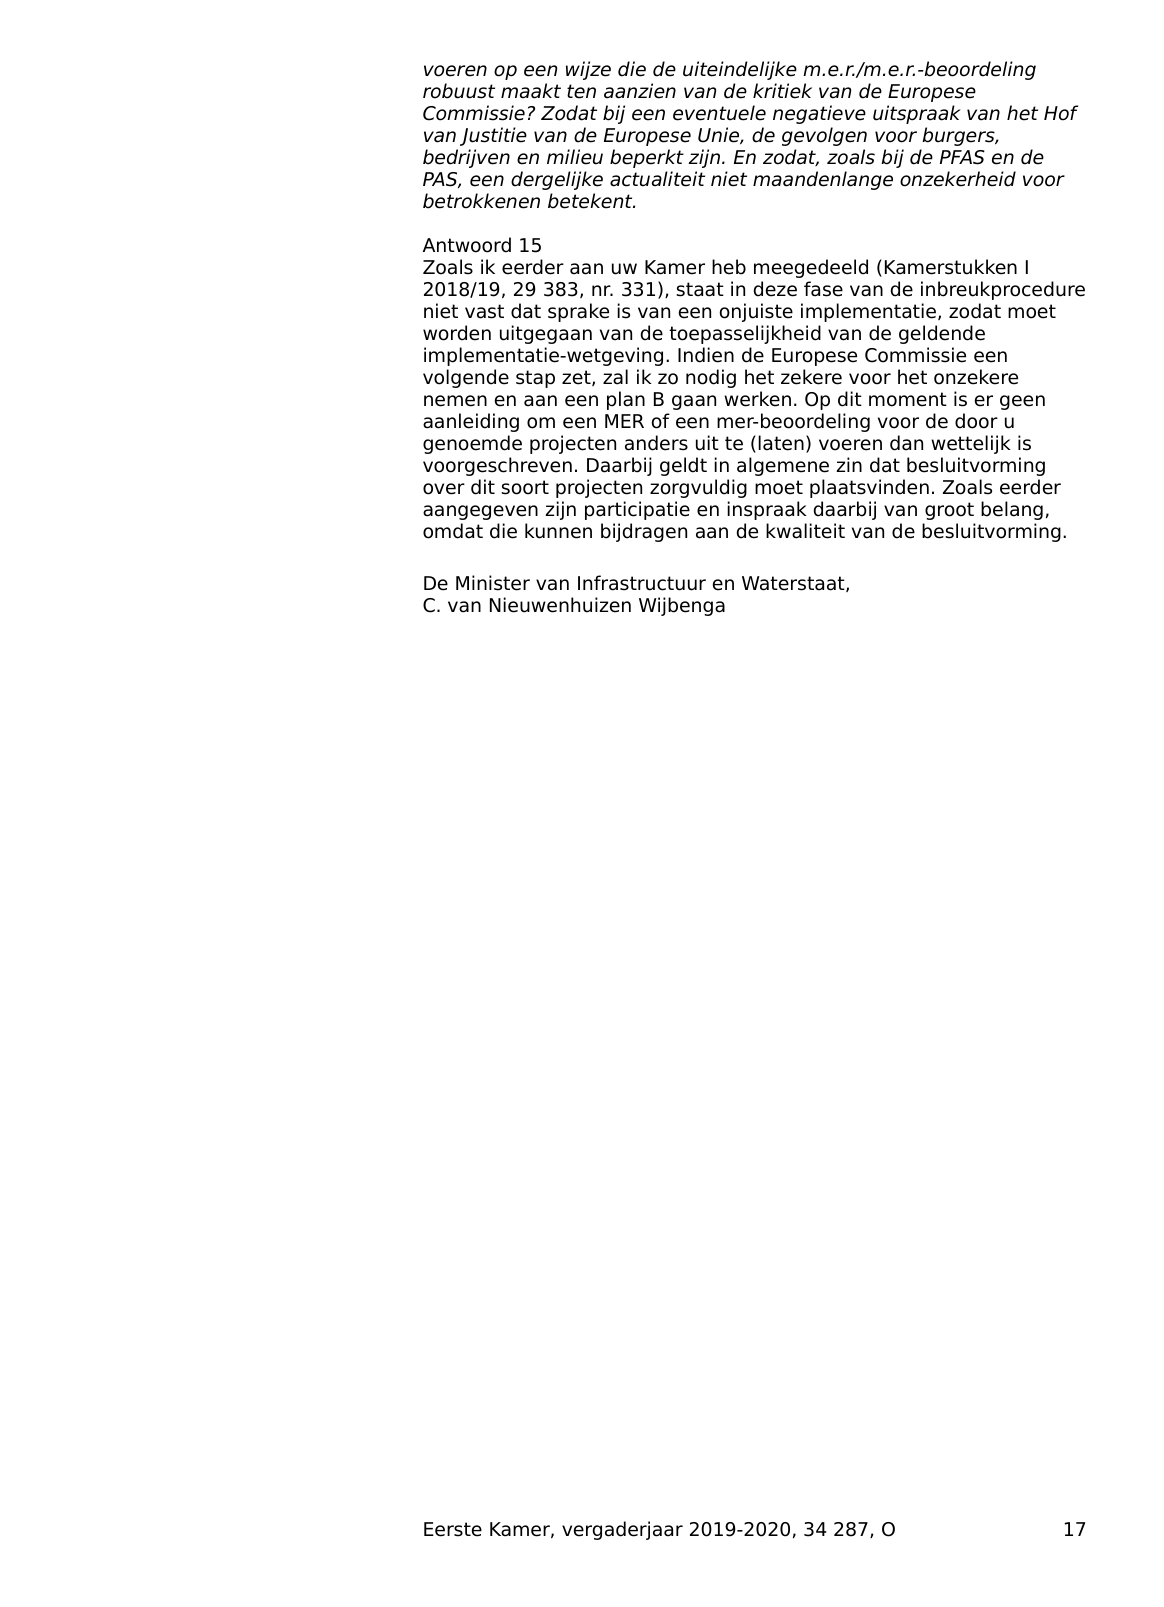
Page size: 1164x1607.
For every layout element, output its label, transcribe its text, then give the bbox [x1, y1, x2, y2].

text De Minister van Infrastructuur en Waterstaat, C. van Nieuwenhuizen Wijbenga [422, 573, 1087, 617]
text Zoals ik eerder aan uw Kamer heb meegedeeld (Kamerstukken I 2018/19, 29 383, nr. 331), staat in deze fase van de inbreukprocedure niet vast dat sprake is van een onjuiste implementatie, zodat moet worden uitgegaan van de toepasselijkheid van de geldende implementatie-wetgeving. Indien de Europese Commissie een volgende stap zet, zal ik zo nodig het zekere voor het onzekere nemen en aan een plan B gaan werken. Op dit moment is er geen aanleiding om een MER of een mer-beoordeling voor de door u genoemde projecten anders uit te (laten) voeren dan wettelijk is voorgeschreven. Daarbij geldt in algemene zin dat besluitvorming over dit soort projecten zorgvuldig moet plaatsvinden. Zoals eerder aangegeven zijn participatie en inspraak daarbij van groot belang, omdat die kunnen bijdragen aan de kwaliteit van de besluitvorming. [422, 257, 1087, 543]
subtitle Antwoord 15 [422, 235, 1087, 257]
text voeren op een wijze die de uiteindelijke m.e.r./m.e.r.-beoordeling robuust maakt ten aanzien van de kritiek van de Europese Commissie? Zodat bij een eventuele negatieve uitspraak van het Hof van Justitie van de Europese Unie, de gevolgen voor burgers, bedrijven en milieu beperkt zijn. En zodat, zoals bij de PFAS en de PAS, een dergelijke actualiteit niet maandenlange onzekerheid voor betrokkenen betekent. [422, 59, 1087, 213]
